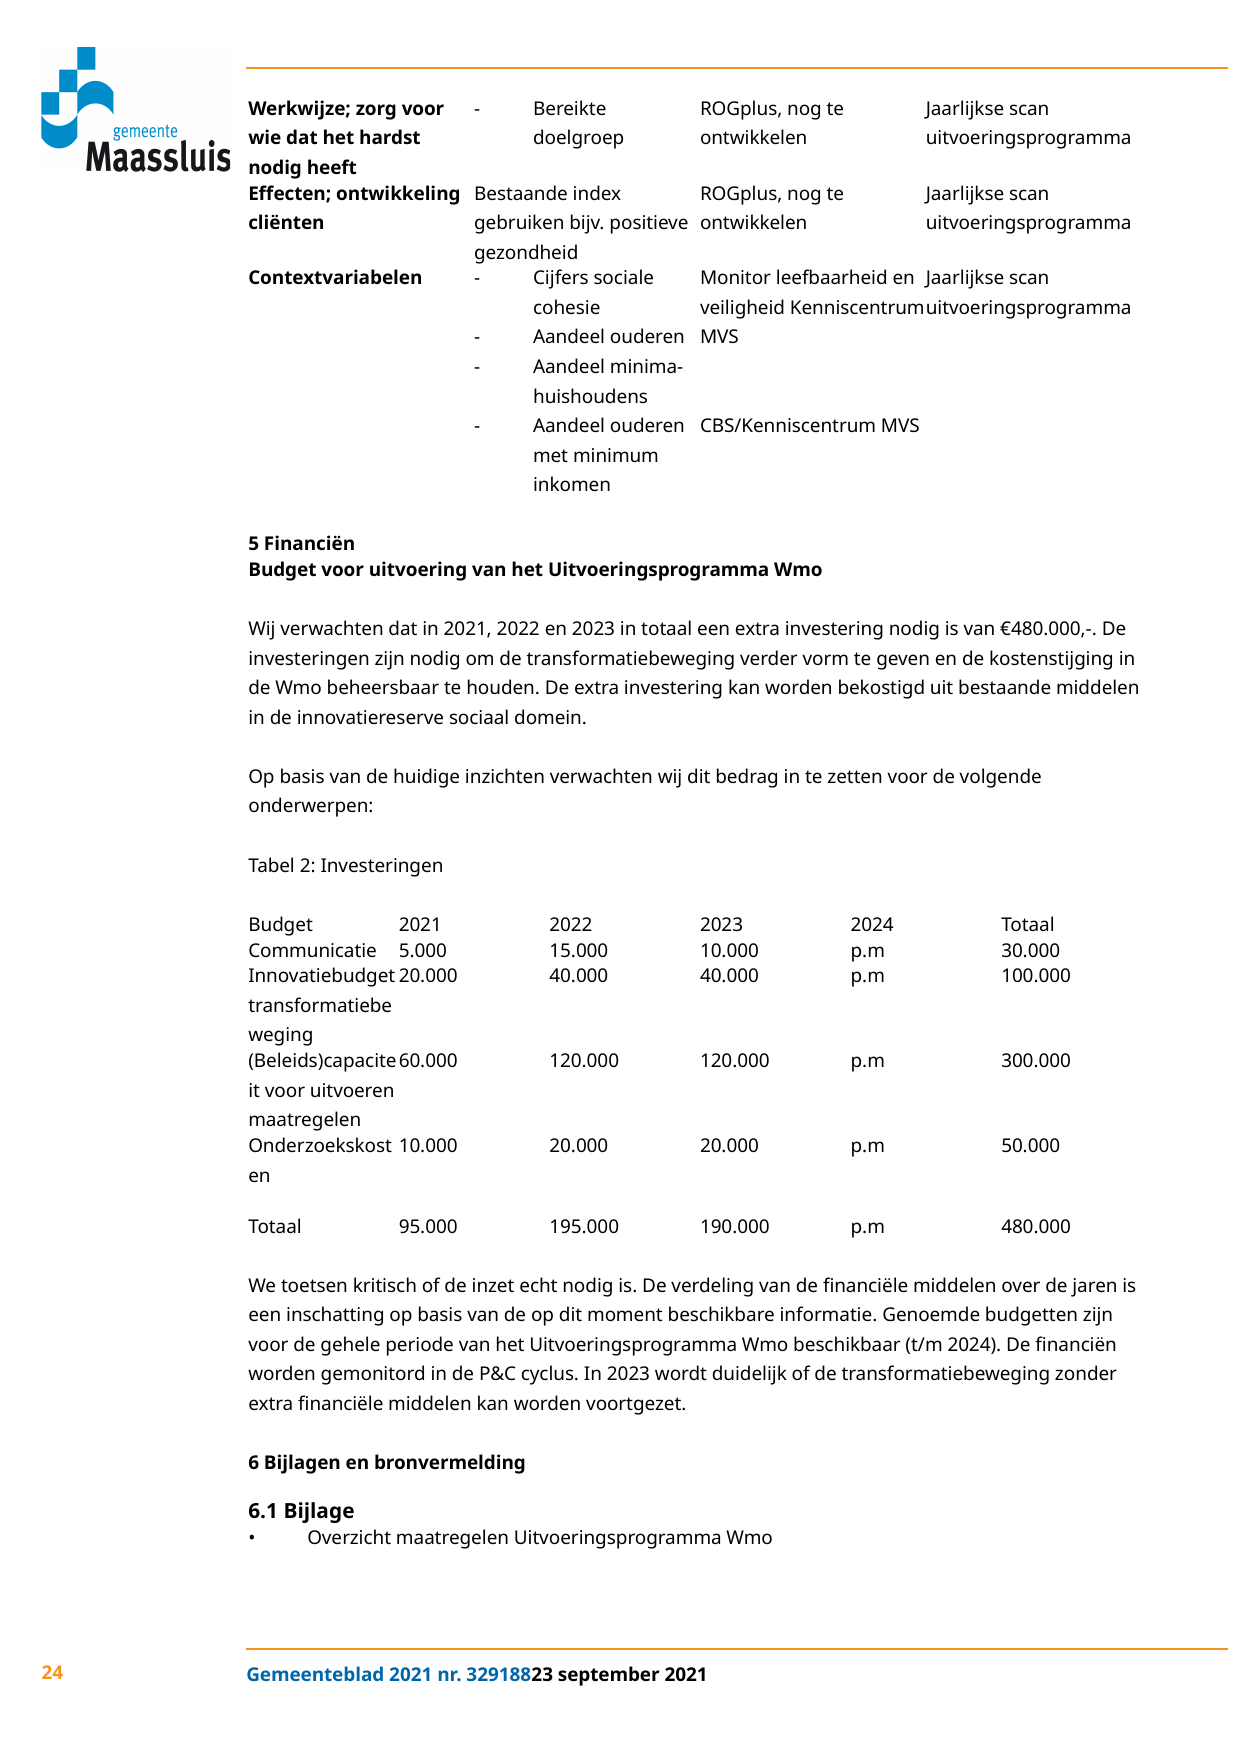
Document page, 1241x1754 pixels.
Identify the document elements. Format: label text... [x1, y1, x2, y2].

picture [41, 47, 77, 92]
text We toetsen kritisch of de inzet echt nodig is. De verdeling van de financiële middelen over de jaren is een inschatting op basis van de op dit moment beschikbare informatie. Genoemde budgetten zijn voor de gehele periode van het Uitvoeringsprogramma Wmo beschikbaar (t/m 2024). De financiën worden gemonitord in de P&C cyclus. In 2023 wordt duidelijk of de transformatiebeweging zonder extra financiële middelen kan worden voortgezet. [248, 1272, 1152, 1416]
table_cell 40.000 [549, 963, 700, 1047]
text 5 Financiën [248, 530, 1152, 556]
text Op basis van de huidige inzichten verwachten wij dit bedrag in te zetten voor de volgende onderwerpen: [248, 763, 1152, 818]
list Overzicht maatregelen Uitvoeringsprogramma Wmo [248, 1524, 1152, 1550]
table_cell [248, 1188, 398, 1213]
table_cell Jaarlijkse scan uitvoeringsprogramma [926, 265, 1152, 497]
table_cell ROGplus, nog te ontwikkelen [700, 180, 926, 264]
table_cell 20.000 [399, 963, 549, 1047]
table_cell 15.000 [549, 937, 700, 962]
picture [41, 47, 231, 172]
table_cell [850, 1188, 1001, 1213]
table_cell 30.000 [1001, 937, 1152, 962]
table_header Budget [248, 911, 398, 937]
table_header Totaal [1001, 911, 1152, 937]
text Wij verwachten dat in 2021, 2022 en 2023 in totaal een extra investering nodig is van €480.000,-. De investeringen zijn nodig om de transformatiebeweging verder vorm te geven en de kostenstijging in de Wmo beheersbaar te houden. De extra investering kan worden bekostigd uit bestaande middelen in de innovatiereserve sociaal domein. [248, 615, 1152, 729]
table_cell p.m [850, 963, 1001, 1047]
text 6 Bijlagen en bronvermelding [248, 1449, 1152, 1475]
table_cell 10.000 [700, 937, 850, 962]
table_cell 120.000 [549, 1048, 700, 1132]
text 6.1 Bijlage [248, 1496, 1152, 1524]
table_header 2022 [549, 911, 700, 937]
table_cell Cijfers sociale cohesie Aandeel ouderen Aandeel minima-huishoudens Aandeel ouderen met minimum inkomen [474, 265, 700, 497]
table_cell Communicatie [248, 937, 398, 962]
table_cell Bereikte doelgroep [474, 95, 700, 180]
table_cell 195.000 [549, 1213, 700, 1239]
table_cell 50.000 [1001, 1132, 1152, 1188]
table_cell 300.000 [1001, 1048, 1152, 1132]
table_header 2023 [700, 911, 850, 937]
table_cell p.m [850, 1132, 1001, 1188]
table_cell Bestaande index gebruiken bijv. positieve gezondheid [474, 180, 700, 264]
table_cell p.m [850, 937, 1001, 962]
table_cell (Beleids)capaciteit voor uitvoeren maatregelen [248, 1048, 398, 1132]
table_cell Effecten; ontwikkeling cliënten [248, 180, 474, 264]
table_cell 190.000 [700, 1213, 850, 1239]
table_cell Contextvariabelen [248, 265, 474, 497]
table_cell 480.000 [1001, 1213, 1152, 1239]
table_cell 20.000 [549, 1132, 700, 1188]
table_cell p.m [850, 1048, 1001, 1132]
table_cell [549, 1188, 700, 1213]
table_header 2021 [399, 911, 549, 937]
table_cell Werkwijze; zorg voor wie dat het hardst nodig heeft [248, 95, 474, 180]
table_cell 100.000 [1001, 963, 1152, 1047]
table_cell 5.000 [399, 937, 549, 962]
table_cell p.m [850, 1213, 1001, 1239]
table_cell 40.000 [700, 963, 850, 1047]
table_header 2024 [850, 911, 1001, 937]
text Budget voor uitvoering van het Uitvoeringsprogramma Wmo [248, 556, 1152, 582]
table_cell Jaarlijkse scan uitvoeringsprogramma [926, 180, 1152, 264]
table_cell [399, 1188, 549, 1213]
table_cell Jaarlijkse scan uitvoeringsprogramma [926, 95, 1152, 180]
table_cell [1001, 1188, 1152, 1213]
table_cell 20.000 [700, 1132, 850, 1188]
table_cell Onderzoekskosten [248, 1132, 398, 1188]
table_cell 10.000 [399, 1132, 549, 1188]
table_cell ROGplus, nog te ontwikkelen [700, 95, 926, 180]
table_cell Totaal [248, 1213, 398, 1239]
table_cell Monitor leefbaarheid en veiligheid Kenniscentrum MVS CBS/Kenniscentrum MVS [700, 265, 926, 497]
table_cell 95.000 [399, 1213, 549, 1239]
table_cell [700, 1188, 850, 1213]
table_cell 60.000 [399, 1048, 549, 1132]
text Tabel 2: Investeringen [248, 852, 1152, 877]
table_cell 120.000 [700, 1048, 850, 1132]
table_cell Innovatiebudget transformatiebeweging [248, 963, 398, 1047]
